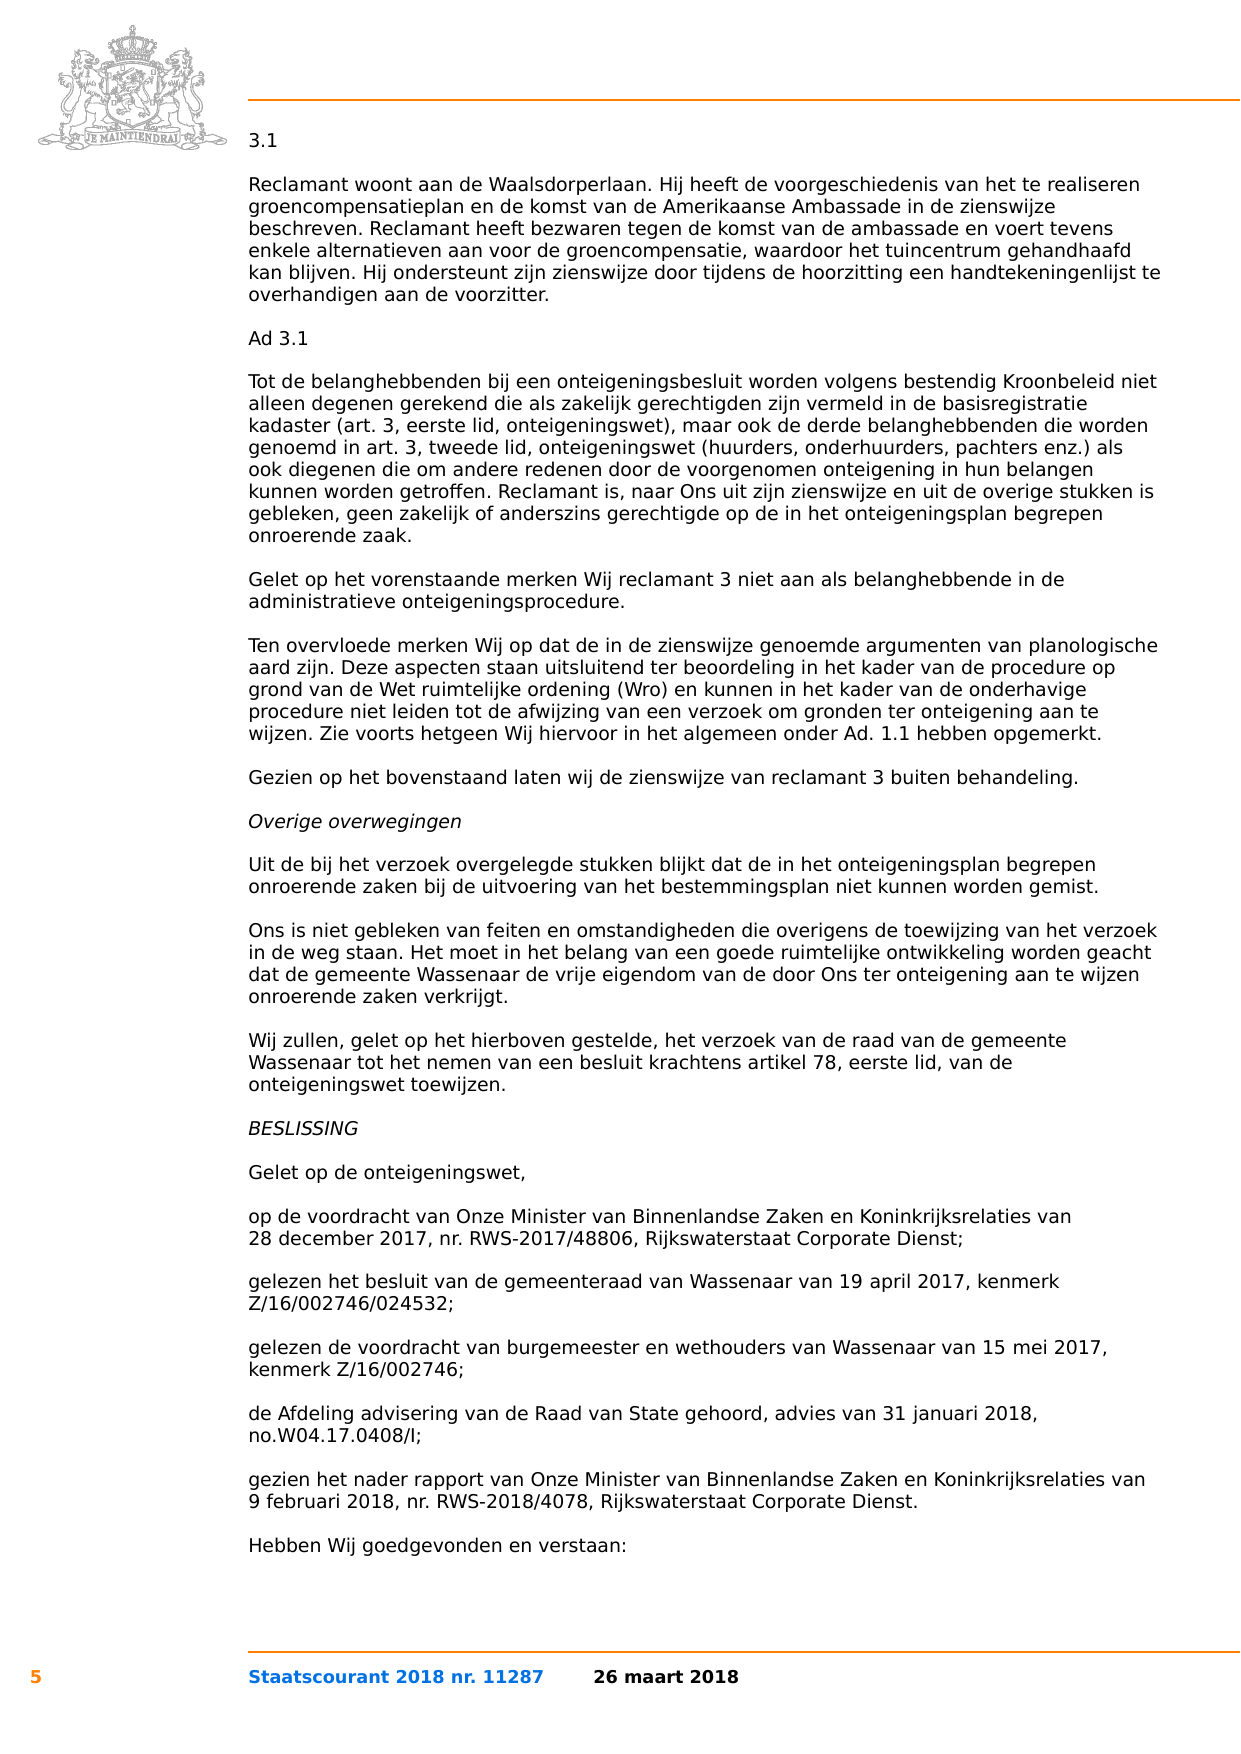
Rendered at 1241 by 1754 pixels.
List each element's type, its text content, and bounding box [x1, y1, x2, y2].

text Ons is niet gebleken van feiten en omstandigheden die overigens de toewijzing van het verzoek in de weg staan. Het moet in het belang van een goede ruimtelijke ontwikkeling worden geacht dat de gemeente Wassenaar de vrije eigendom van de door Ons ter onteigening aan te wijzen onroerende zaken verkrijgt. [248, 920, 1163, 1008]
text op de voordracht van Onze Minister van Binnenlandse Zaken en Koninkrijksrelaties van 28 december 2017, nr. RWS-2017/48806, Rijkswaterstaat Corporate Dienst; [248, 1206, 1163, 1249]
text Reclamant woont aan de Waalsdorperlaan. Hij heeft de voorgeschiedenis van het te realiseren groencompensatieplan en de komst van de Amerikaanse Ambassade in de zienswijze beschreven. Reclamant heeft bezwaren tegen de komst van de ambassade en voert tevens enkele alternatieven aan voor de groencompensatie, waardoor het tuincentrum gehandhaafd kan blijven. Hij ondersteunt zijn zienswijze door tijdens de hoorzitting een handtekeningenlijst te overhandigen aan de voorzitter. [248, 174, 1163, 306]
subtitle BESLISSING [248, 1118, 1163, 1140]
text Wij zullen, gelet op het hierboven gestelde, het verzoek van de raad van de gemeente Wassenaar tot het nemen van een besluit krachtens artikel 78, eerste lid, van de onteigeningswet toewijzen. [248, 1030, 1163, 1096]
text Ten overvloede merken Wij op dat de in de zienswijze genoemde argumenten van planologische aard zijn. Deze aspecten staan uitsluitend ter beoordeling in het kader van de procedure op grond van de Wet ruimtelijke ordening (Wro) en kunnen in het kader van de onderhavige procedure niet leiden tot de afwijzing van een verzoek om gronden ter onteigening aan te wijzen. Zie voorts hetgeen Wij hiervoor in het algemeen onder Ad. 1.1 hebben opgemerkt. [248, 635, 1163, 745]
text gezien het nader rapport van Onze Minister van Binnenlandse Zaken en Koninkrijksrelaties van 9 februari 2018, nr. RWS-2018/4078, Rijkswaterstaat Corporate Dienst. [248, 1469, 1163, 1513]
text gelezen de voordracht van burgemeester en wethouders van Wassenaar van 15 mei 2017, kenmerk Z/16/002746; [248, 1337, 1163, 1381]
text gelezen het besluit van de gemeenteraad van Wassenaar van 19 april 2017, kenmerk Z/16/002746/024532; [248, 1271, 1163, 1315]
text Ad 3.1 [248, 327, 1163, 349]
text Hebben Wij goedgevonden en verstaan: [248, 1535, 1163, 1557]
text Gelet op de onteigeningswet, [248, 1162, 1163, 1184]
text Gezien op het bovenstaand laten wij de zienswijze van reclamant 3 buiten behandeling. [248, 767, 1163, 789]
text 3.1 [248, 130, 1163, 152]
text Gelet op het vorenstaande merken Wij reclamant 3 niet aan als belanghebbende in de administratieve onteigeningsprocedure. [248, 569, 1163, 613]
text Uit de bij het verzoek overgelegde stukken blijkt dat de in het onteigeningsplan begrepen onroerende zaken bij de uitvoering van het bestemmingsplan niet kunnen worden gemist. [248, 854, 1163, 898]
picture [38, 25, 227, 150]
text de Afdeling advisering van de Raad van State gehoord, advies van 31 januari 2018, no.W04.17.0408/I; [248, 1403, 1163, 1447]
text Tot de belanghebbenden bij een onteigeningsbesluit worden volgens bestendig Kroonbeleid niet alleen degenen gerekend die als zakelijk gerechtigden zijn vermeld in de basisregistratie kadaster (art. 3, eerste lid, onteigeningswet), maar ook de derde belanghebbenden die worden genoemd in art. 3, tweede lid, onteigeningswet (huurders, onderhuurders, pachters enz.) als ook diegenen die om andere redenen door de voorgenomen onteigening in hun belangen kunnen worden getroffen. Reclamant is, naar Ons uit zijn zienswijze en uit de overige stukken is gebleken, geen zakelijk of anderszins gerechtigde op de in het onteigeningsplan begrepen onroerende zaak. [248, 371, 1163, 547]
subtitle Overige overwegingen [248, 811, 1163, 832]
